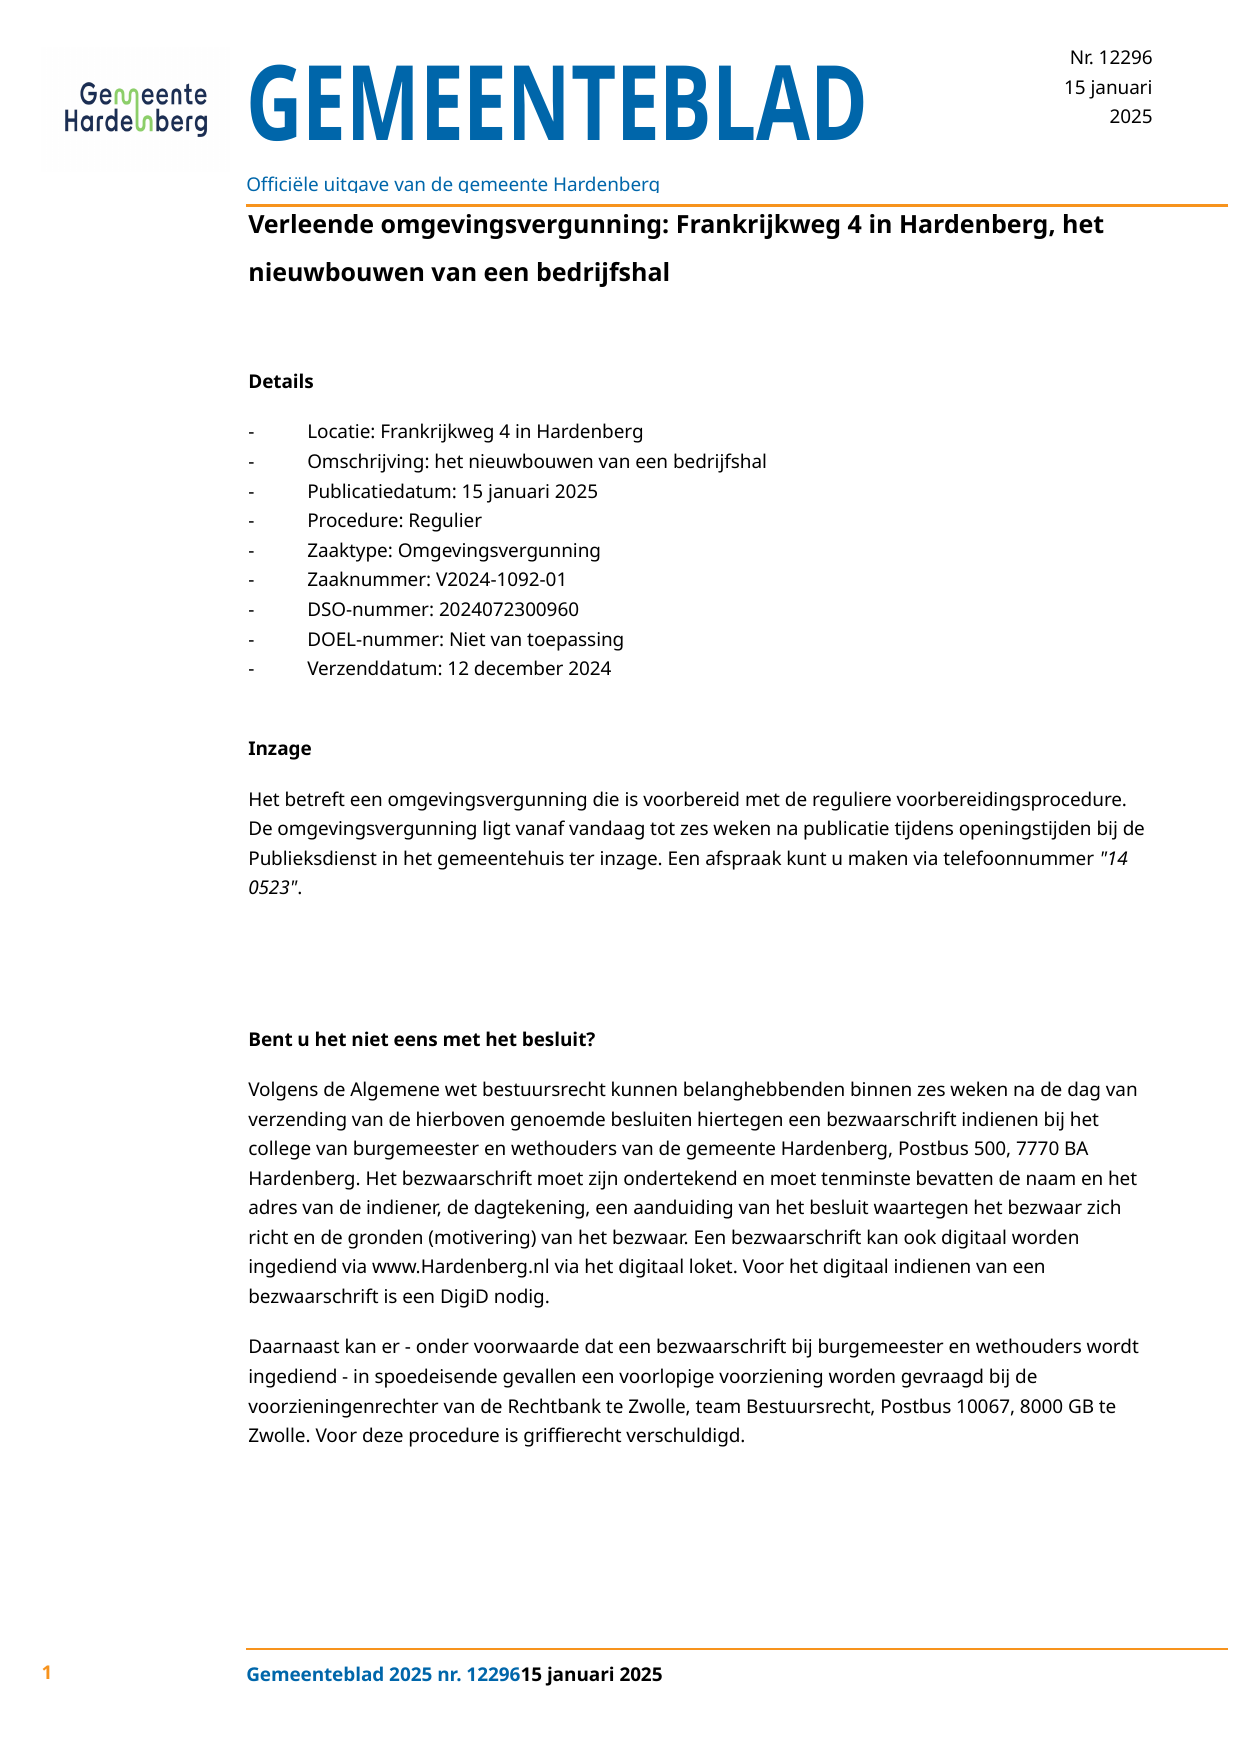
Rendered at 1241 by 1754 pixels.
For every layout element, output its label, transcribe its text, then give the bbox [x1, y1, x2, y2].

list Verzenddatum: 12 december 2024 [248, 655, 1152, 681]
list Locatie: Frankrijkweg 4 in Hardenberg [248, 419, 1152, 444]
text Volgens de Algemene wet bestuursrecht kunnen belanghebbenden binnen zes weken na de dag van verzending van de hierboven genoemde besluiten hiertegen een bezwaarschrift indienen bij het college van burgemeester en wethouders van de gemeente Hardenberg, Postbus 500, 7770 BA Hardenberg. Het bezwaarschrift moet zijn ondertekend en moet tenminste bevatten de naam en het adres van de indiener, de dagtekening, een aanduiding van het besluit waartegen het bezwaar zich richt en de gronden (motivering) van het bezwaar. Een bezwaarschrift kan ook digitaal worden ingediend via www.Hardenberg.nl via het digitaal loket. Voor het digitaal indienen van een bezwaarschrift is een DigiD nodig. [248, 1076, 1152, 1309]
list Publicatiedatum: 15 januari 2025 [248, 478, 1152, 504]
list Zaaknummer: V2024-1092-01 [248, 567, 1152, 592]
list Procedure: Regulier [248, 507, 1152, 533]
text Verleende omgevingsvergunning: Frankrijkweg 4 in Hardenberg, het nieuwbouwen van een bedrijfshal [248, 207, 1152, 288]
list DSO-nummer: 2024072300960 [248, 596, 1152, 622]
list Omschrijving: het nieuwbouwen van een bedrijfshal [248, 448, 1152, 474]
text Daarnaast kan er - onder voorwaarde dat een bezwaarschrift bij burgemeester en wethouders wordt ingediend - in spoedeisende gevallen een voorlopige voorziening worden gevraagd bij de voorzieningenrechter van de Rechtbank te Zwolle, team Bestuursrecht, Postbus 10067, 8000 GB te Zwolle. Voor deze procedure is griffierecht verschuldigd. [248, 1334, 1152, 1448]
text Het betreft een omgevingsvergunning die is voorbereid met de reguliere voorbereidingsprocedure. De omgevingsvergunning ligt vanaf vandaag tot zes weken na publicatie tijdens openingstijden bij de Publieksdienst in het gemeentehuis ter inzage. Een afspraak kunt u maken via telefoonnummer "14 0523". [248, 786, 1152, 900]
text Inzage [248, 735, 1152, 761]
picture [41, 47, 231, 172]
text Details [248, 368, 1152, 394]
list Zaaktype: Omgevingsvergunning [248, 537, 1152, 563]
list DOEL-nummer: Niet van toepassing [248, 626, 1152, 652]
text Bent u het niet eens met het besluit? [248, 1026, 1152, 1052]
